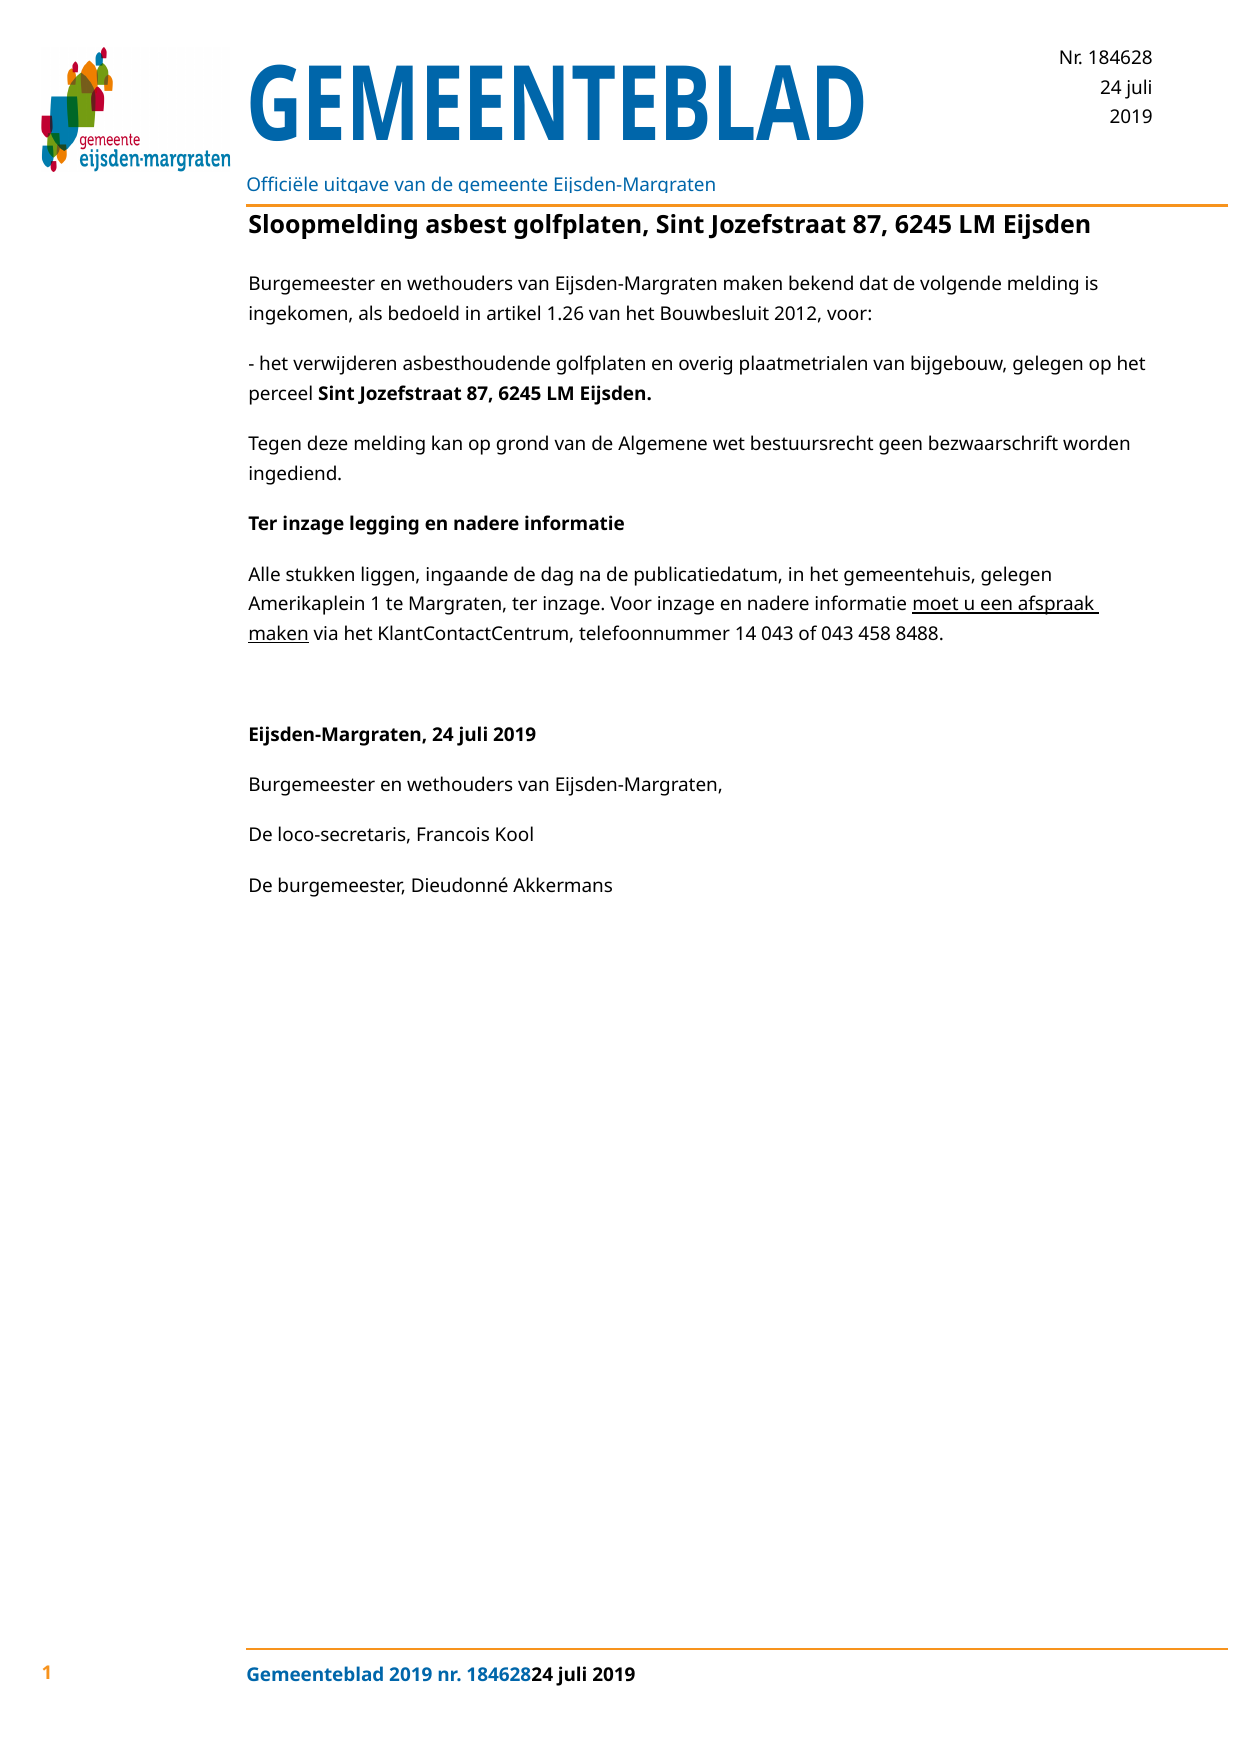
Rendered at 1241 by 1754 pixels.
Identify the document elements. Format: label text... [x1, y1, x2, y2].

text Burgemeester en wethouders van Eijsden-Margraten, [248, 771, 1152, 797]
text Tegen deze melding kan op grond van de Algemene wet bestuursrecht geen bezwaarschrift worden ingediend. [248, 430, 1152, 486]
text De loco-secretaris, Francois Kool [248, 822, 1152, 847]
text - het verwijderen asbesthoudende golfplaten en overig plaatmetrialen van bijgebouw, gelegen op het perceel Sint Jozefstraat 87, 6245 LM Eijsden. [248, 350, 1152, 406]
text Alle stukken liggen, ingaande de dag na de publicatiedatum, in het gemeentehuis, gelegen Amerikaplein 1 te Margraten, ter inzage. Voor inzage en nadere informatie moet u een afspraak maken via het KlantContactCentrum, telefoonnummer 14 043 of 043 458 8488. [248, 561, 1152, 646]
text Eijsden-Margraten, 24 juli 2019 [248, 721, 1152, 746]
text Ter inzage legging en nadere informatie [248, 510, 1152, 536]
text Sloopmelding asbest golfplaten, Sint Jozefstraat 87, 6245 LM Eijsden [248, 207, 1152, 241]
text De burgemeester, Dieudonné Akkermans [248, 872, 1152, 898]
picture [41, 47, 231, 172]
text Burgemeester en wethouders van Eijsden-Margraten maken bekend dat de volgende melding is ingekomen, als bedoeld in artikel 1.26 van het Bouwbesluit 2012, voor: [248, 270, 1152, 326]
